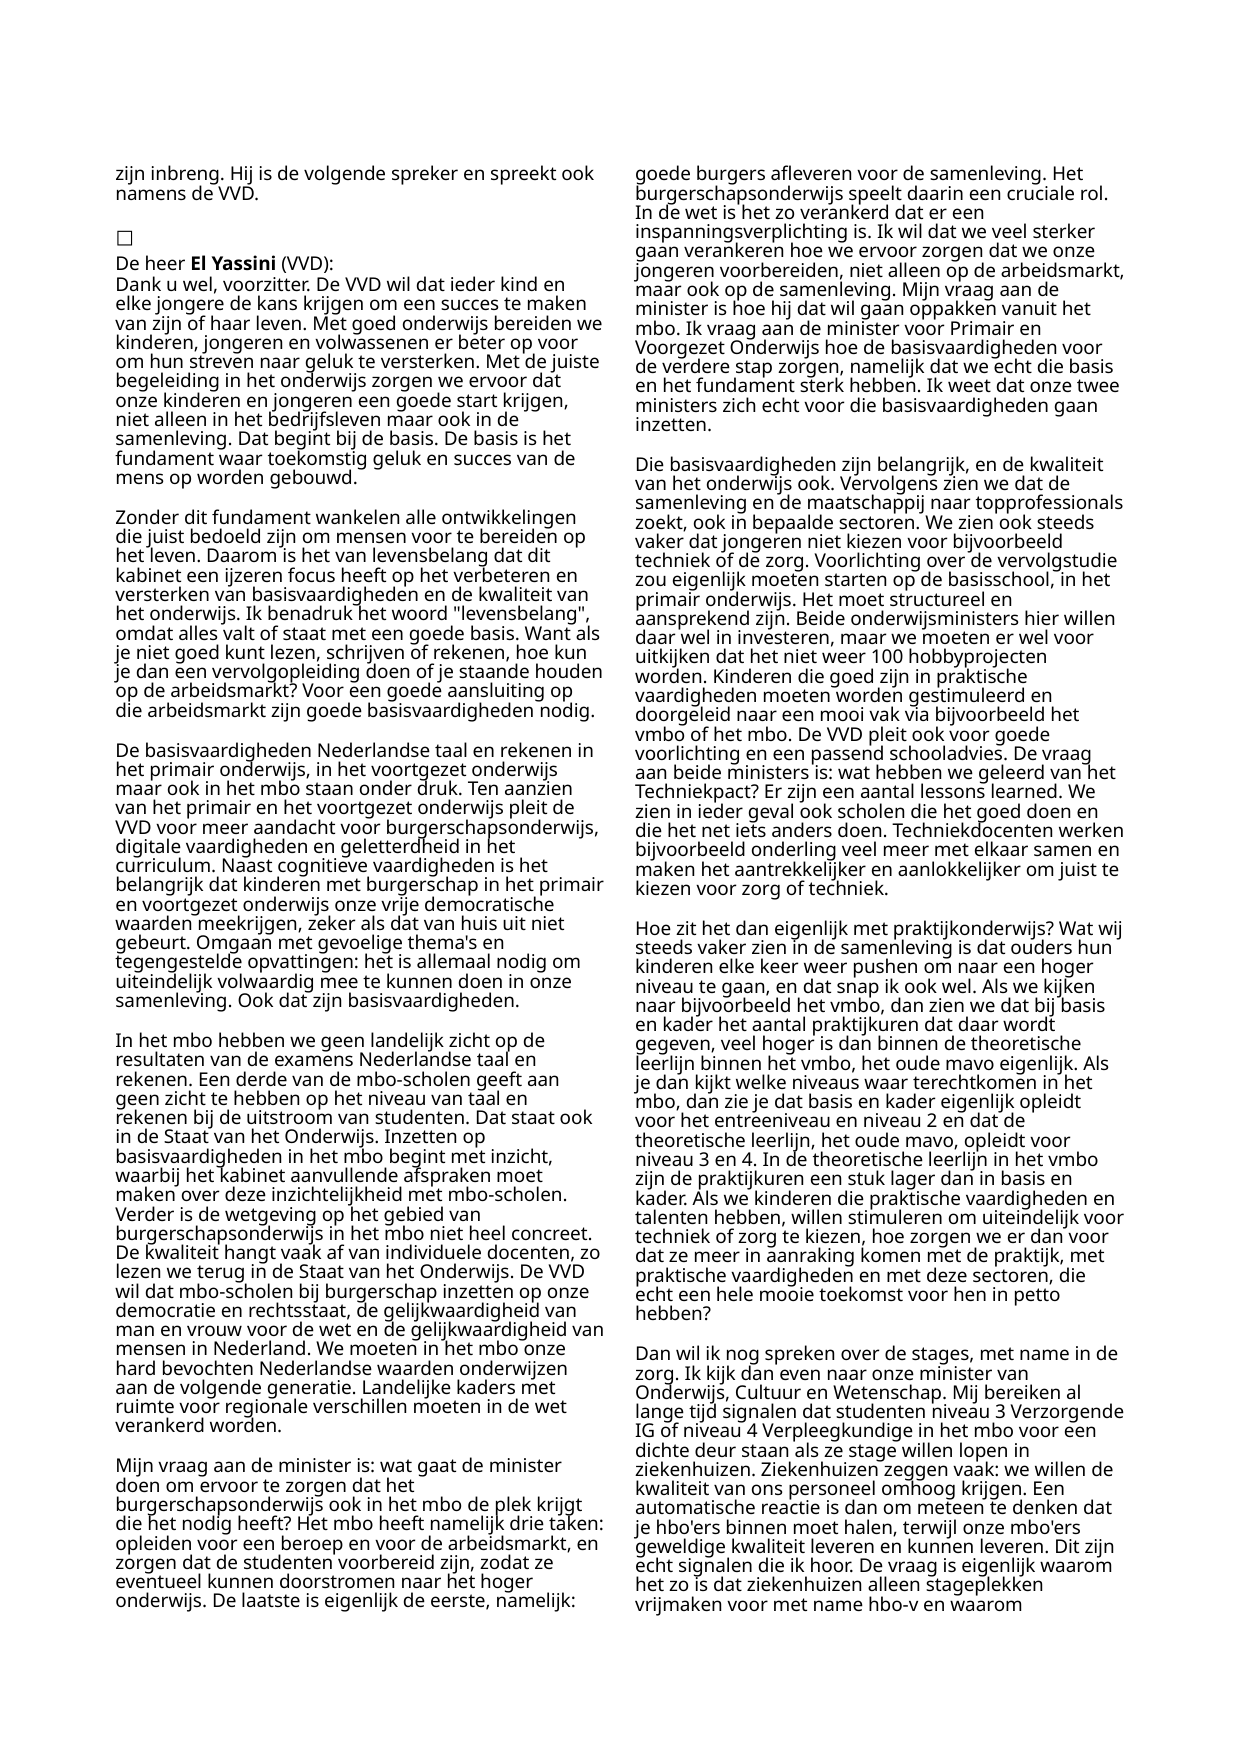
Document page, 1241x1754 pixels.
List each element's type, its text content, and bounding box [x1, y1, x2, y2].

text ⬜ [115, 225, 605, 250]
text De heer El Yassini (VVD): [115, 250, 605, 276]
text Die basisvaardigheden zijn belangrijk, en de kwaliteit van het onderwijs ook. Vervolgens zien we dat de samenleving en de maatschappij naar topprofessionals zoekt, ook in bepaalde sectoren. We zien ook steeds vaker dat jongeren niet kiezen voor bijvoorbeeld techniek of de zorg. Voorlichting over de vervolgstudie zou eigenlijk moeten starten op de basisschool, in het primair onderwijs. Het moet structureel en aansprekend zijn. Beide onderwijsministers hier willen daar wel in investeren, maar we moeten er wel voor uitkijken dat het niet weer 100 hobbyprojecten worden. Kinderen die goed zijn in praktische vaardigheden moeten worden gestimuleerd en doorgeleid naar een mooi vak via bijvoorbeeld het vmbo of het mbo. De VVD pleit ook voor goede voorlichting en een passend schooladvies. De vraag aan beide ministers is: wat hebben we geleerd van het Techniekpact? Er zijn een aantal lessons learned. We zien in ieder geval ook scholen die het goed doen en die het net iets anders doen. Techniekdocenten werken bijvoorbeeld onderling veel meer met elkaar samen en maken het aantrekkelijker en aanlokkelijker om juist te kiezen voor zorg of techniek. [635, 456, 1125, 899]
text zijn inbreng. Hij is de volgende spreker en spreekt ook namens de VVD. [115, 165, 605, 204]
text Dan wil ik nog spreken over de stages, met name in de zorg. Ik kijk dan even naar onze minister van Onderwijs, Cultuur en Wetenschap. Mij bereiken al lange tijd signalen dat studenten niveau 3 Verzorgende IG of niveau 4 Verpleegkundige in het mbo voor een dichte deur staan als ze stage willen lopen in ziekenhuizen. Ziekenhuizen zeggen vaak: we willen de kwaliteit van ons personeel omhoog krijgen. Een automatische reactie is dan om meteen te denken dat je hbo'ers binnen moet halen, terwijl onze mbo'ers geweldige kwaliteit leveren en kunnen leveren. Dit zijn echt signalen die ik hoor. De vraag is eigenlijk waarom het zo is dat ziekenhuizen alleen stageplekken vrijmaken voor met name hbo-v en waarom [635, 1345, 1125, 1615]
text Mijn vraag aan de minister is: wat gaat de minister doen om ervoor te zorgen dat het burgerschapsonderwijs ook in het mbo de plek krijgt die het nodig heeft? Het mbo heeft namelijk drie taken: opleiden voor een beroep en voor de arbeidsmarkt, en zorgen dat de studenten voorbereid zijn, zodat ze eventueel kunnen doorstromen naar het hoger onderwijs. De laatste is eigenlijk de eerste, namelijk: [115, 1457, 605, 1612]
text In het mbo hebben we geen landelijk zicht op de resultaten van de examens Nederlandse taal en rekenen. Een derde van de mbo-scholen geeft aan geen zicht te hebben op het niveau van taal en rekenen bij de uitstroom van studenten. Dat staat ook in de Staat van het Onderwijs. Inzetten op basisvaardigheden in het mbo begint met inzicht, waarbij het kabinet aanvullende afspraken moet maken over deze inzichtelijkheid met mbo-scholen. Verder is de wetgeving op het gebied van burgerschapsonderwijs in het mbo niet heel concreet. De kwaliteit hangt vaak af van individuele docenten, zo lezen we terug in de Staat van het Onderwijs. De VVD wil dat mbo-scholen bij burgerschap inzetten op onze democratie en rechtsstaat, de gelijkwaardigheid van man en vrouw voor de wet en de gelijkwaardigheid van mensen in Nederland. We moeten in het mbo onze hard bevochten Nederlandse waarden onderwijzen aan de volgende generatie. Landelijke kaders met ruimte voor regionale verschillen moeten in de wet verankerd worden. [115, 1032, 605, 1437]
text Dank u wel, voorzitter. De VVD wil dat ieder kind en elke jongere de kans krijgen om een succes te maken van zijn of haar leven. Met goed onderwijs bereiden we kinderen, jongeren en volwassenen er beter op voor om hun streven naar geluk te versterken. Met de juiste begeleiding in het onderwijs zorgen we ervoor dat onze kinderen en jongeren een goede start krijgen, niet alleen in het bedrijfsleven maar ook in de samenleving. Dat begint bij de basis. De basis is het fundament waar toekomstig geluk en succes van de mens op worden gebouwd. [115, 276, 605, 488]
text Zonder dit fundament wankelen alle ontwikkelingen die juist bedoeld zijn om mensen voor te bereiden op het leven. Daarom is het van levensbelang dat dit kabinet een ijzeren focus heeft op het verbeteren en versterken van basisvaardigheden en de kwaliteit van het onderwijs. Ik benadruk het woord "levensbelang", omdat alles valt of staat met een goede basis. Want als je niet goed kunt lezen, schrijven of rekenen, hoe kun je dan een vervolgopleiding doen of je staande houden op de arbeidsmarkt? Voor een goede aansluiting op die arbeidsmarkt zijn goede basisvaardigheden nodig. [115, 509, 605, 721]
text goede burgers afleveren voor de samenleving. Het burgerschapsonderwijs speelt daarin een cruciale rol. In de wet is het zo verankerd dat er een inspanningsverplichting is. Ik wil dat we veel sterker gaan verankeren hoe we ervoor zorgen dat we onze jongeren voorbereiden, niet alleen op de arbeidsmarkt, maar ook op de samenleving. Mijn vraag aan de minister is hoe hij dat wil gaan oppakken vanuit het mbo. Ik vraag aan de minister voor Primair en Voorgezet Onderwijs hoe de basisvaardigheden voor de verdere stap zorgen, namelijk dat we echt die basis en het fundament sterk hebben. Ik weet dat onze twee ministers zich echt voor die basisvaardigheden gaan inzetten. [635, 165, 1125, 435]
text Hoe zit het dan eigenlijk met praktijkonderwijs? Wat wij steeds vaker zien in de samenleving is dat ouders hun kinderen elke keer weer pushen om naar een hoger niveau te gaan, en dat snap ik ook wel. Als we kijken naar bijvoorbeeld het vmbo, dan zien we dat bij basis en kader het aantal praktijkuren dat daar wordt gegeven, veel hoger is dan binnen de theoretische leerlijn binnen het vmbo, het oude mavo eigenlijk. Als je dan kijkt welke niveaus waar terechtkomen in het mbo, dan zie je dat basis en kader eigenlijk opleidt voor het entreeniveau en niveau 2 en dat de theoretische leerlijn, het oude mavo, opleidt voor niveau 3 en 4. In de theoretische leerlijn in het vmbo zijn de praktijkuren een stuk lager dan in basis en kader. Als we kinderen die praktische vaardigheden en talenten hebben, willen stimuleren om uiteindelijk voor techniek of zorg te kiezen, hoe zorgen we er dan voor dat ze meer in aanraking komen met de praktijk, met praktische vaardigheden en met deze sectoren, die echt een hele mooie toekomst voor hen in petto hebben? [635, 920, 1125, 1324]
text De basisvaardigheden Nederlandse taal en rekenen in het primair onderwijs, in het voortgezet onderwijs maar ook in het mbo staan onder druk. Ten aanzien van het primair en het voortgezet onderwijs pleit de VVD voor meer aandacht voor burgerschapsonderwijs, digitale vaardigheden en geletterdheid in het curriculum. Naast cognitieve vaardigheden is het belangrijk dat kinderen met burgerschap in het primair en voortgezet onderwijs onze vrije democratische waarden meekrijgen, zeker als dat van huis uit niet gebeurt. Omgaan met gevoelige thema's en tegengestelde opvattingen: het is allemaal nodig om uiteindelijk volwaardig mee te kunnen doen in onze samenleving. Ook dat zijn basisvaardigheden. [115, 742, 605, 1011]
